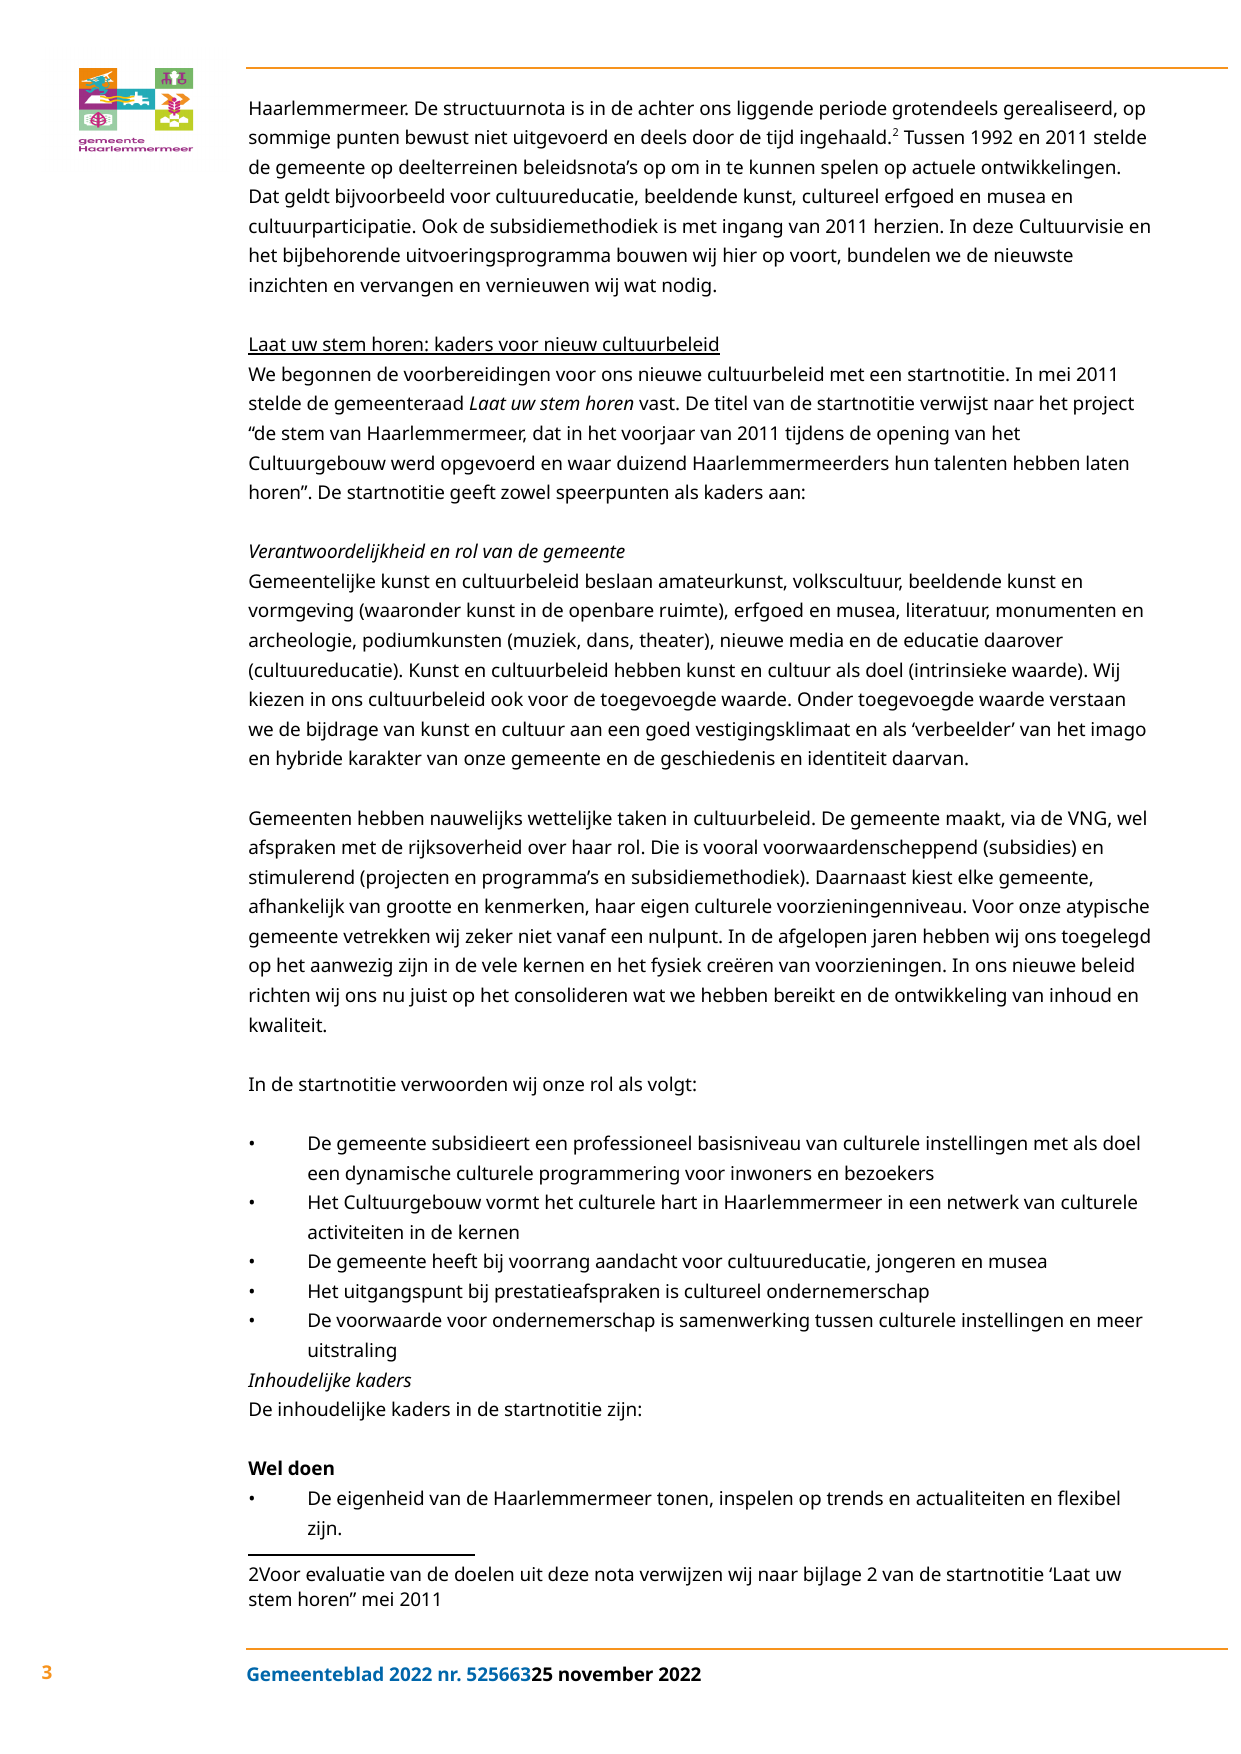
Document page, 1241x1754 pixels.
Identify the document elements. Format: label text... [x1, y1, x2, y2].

text Inhoudelijke kaders [248, 1367, 1152, 1393]
text In de startnotitie verwoorden wij onze rol als volgt: [248, 1071, 1152, 1097]
text Gemeenten hebben nauwelijks wettelijke taken in cultuurbeleid. De gemeente maakt, via de VNG, wel afspraken met de rijksoverheid over haar rol. Die is vooral voorwaardenscheppend (subsidies) en stimulerend (projecten en programma’s en subsidiemethodiek). Daarnaast kiest elke gemeente, afhankelijk van grootte en kenmerken, haar eigen culturele voorzieningenniveau. Voor onze atypische gemeente vetrekken wij zeker niet vanaf een nulpunt. In de afgelopen jaren hebben wij ons toegelegd op het aanwezig zijn in de vele kernen en het fysiek creëren van voorzieningen. In ons nieuwe beleid richten wij ons nu juist op het consolideren wat we hebben bereikt en de ontwikkeling van inhoud en kwaliteit. [248, 805, 1152, 1038]
picture [41, 47, 231, 172]
list De gemeente subsidieert een professioneel basisniveau van culturele instellingen met als doel een dynamische culturele programmering voor inwoners en bezoekers [248, 1130, 1152, 1186]
list De voorwaarde voor ondernemerschap is samenwerking tussen culturele instellingen en meer uitstraling [248, 1308, 1152, 1363]
text Verantwoordelijkheid en rol van de gemeente [248, 538, 1152, 564]
text Wel doen [248, 1456, 1152, 1481]
text De inhoudelijke kaders in de startnotitie zijn: [248, 1396, 1152, 1422]
list De eigenheid van de Haarlemmermeer tonen, inspelen op trends en actualiteiten en flexibel zijn. [248, 1485, 1152, 1541]
list Het Cultuurgebouw vormt het culturele hart in Haarlemmermeer in een netwerk van culturele activiteiten in de kernen [248, 1189, 1152, 1245]
text Voor evaluatie van de doelen uit deze nota verwijzen wij naar bijlage 2 van de startnotitie ‘Laat uw stem horen” mei 2011 [248, 1561, 1152, 1612]
list Het uitgangspunt bij prestatieafspraken is cultureel ondernemerschap [248, 1278, 1152, 1304]
list De gemeente heeft bij voorrang aandacht voor cultuureducatie, jongeren en musea [248, 1248, 1152, 1274]
text We begonnen de voorbereidingen voor ons nieuwe cultuurbeleid met een startnotitie. In mei 2011 stelde de gemeenteraad Laat uw stem horen vast. De titel van de startnotitie verwijst naar het project “de stem van Haarlemmermeer, dat in het voorjaar van 2011 tijdens de opening van het Cultuurgebouw werd opgevoerd en waar duizend Haarlemmermeerders hun talenten hebben laten horen”. De startnotitie geeft zowel speerpunten als kaders aan: [248, 361, 1152, 505]
text Gemeentelijke kunst en cultuurbeleid beslaan amateurkunst, volkscultuur, beeldende kunst en vormgeving (waaronder kunst in de openbare ruimte), erfgoed en musea, literatuur, monumenten en archeologie, podiumkunsten (muziek, dans, theater), nieuwe media en de educatie daarover (cultuureducatie). Kunst en cultuurbeleid hebben kunst en cultuur als doel (intrinsieke waarde). Wij kiezen in ons cultuurbeleid ook voor de toegevoegde waarde. Onder toegevoegde waarde verstaan we de bijdrage van kunst en cultuur aan een goed vestigingsklimaat en als ‘verbeelder’ van het imago en hybride karakter van onze gemeente en de geschiedenis en identiteit daarvan. [248, 568, 1152, 771]
text Laat uw stem horen: kaders voor nieuw cultuurbeleid [248, 331, 1152, 357]
text Haarlemmermeer. De structuurnota is in de achter ons liggende periode grotendeels gerealiseerd, op sommige punten bewust niet uitgevoerd en deels door de tijd ingehaald. Tussen 1992 en 2011 stelde de gemeente op deelterreinen beleidsnota’s op om in te kunnen spelen op actuele ontwikkelingen. Dat geldt bijvoorbeeld voor cultuureducatie, beeldende kunst, cultureel erfgoed en musea en cultuurparticipatie. Ook de subsidiemethodiek is met ingang van 2011 herzien. In deze Cultuurvisie en het bijbehorende uitvoeringsprogramma bouwen wij hier op voort, bundelen we de nieuwste inzichten en vervangen en vernieuwen wij wat nodig. [248, 95, 1152, 298]
